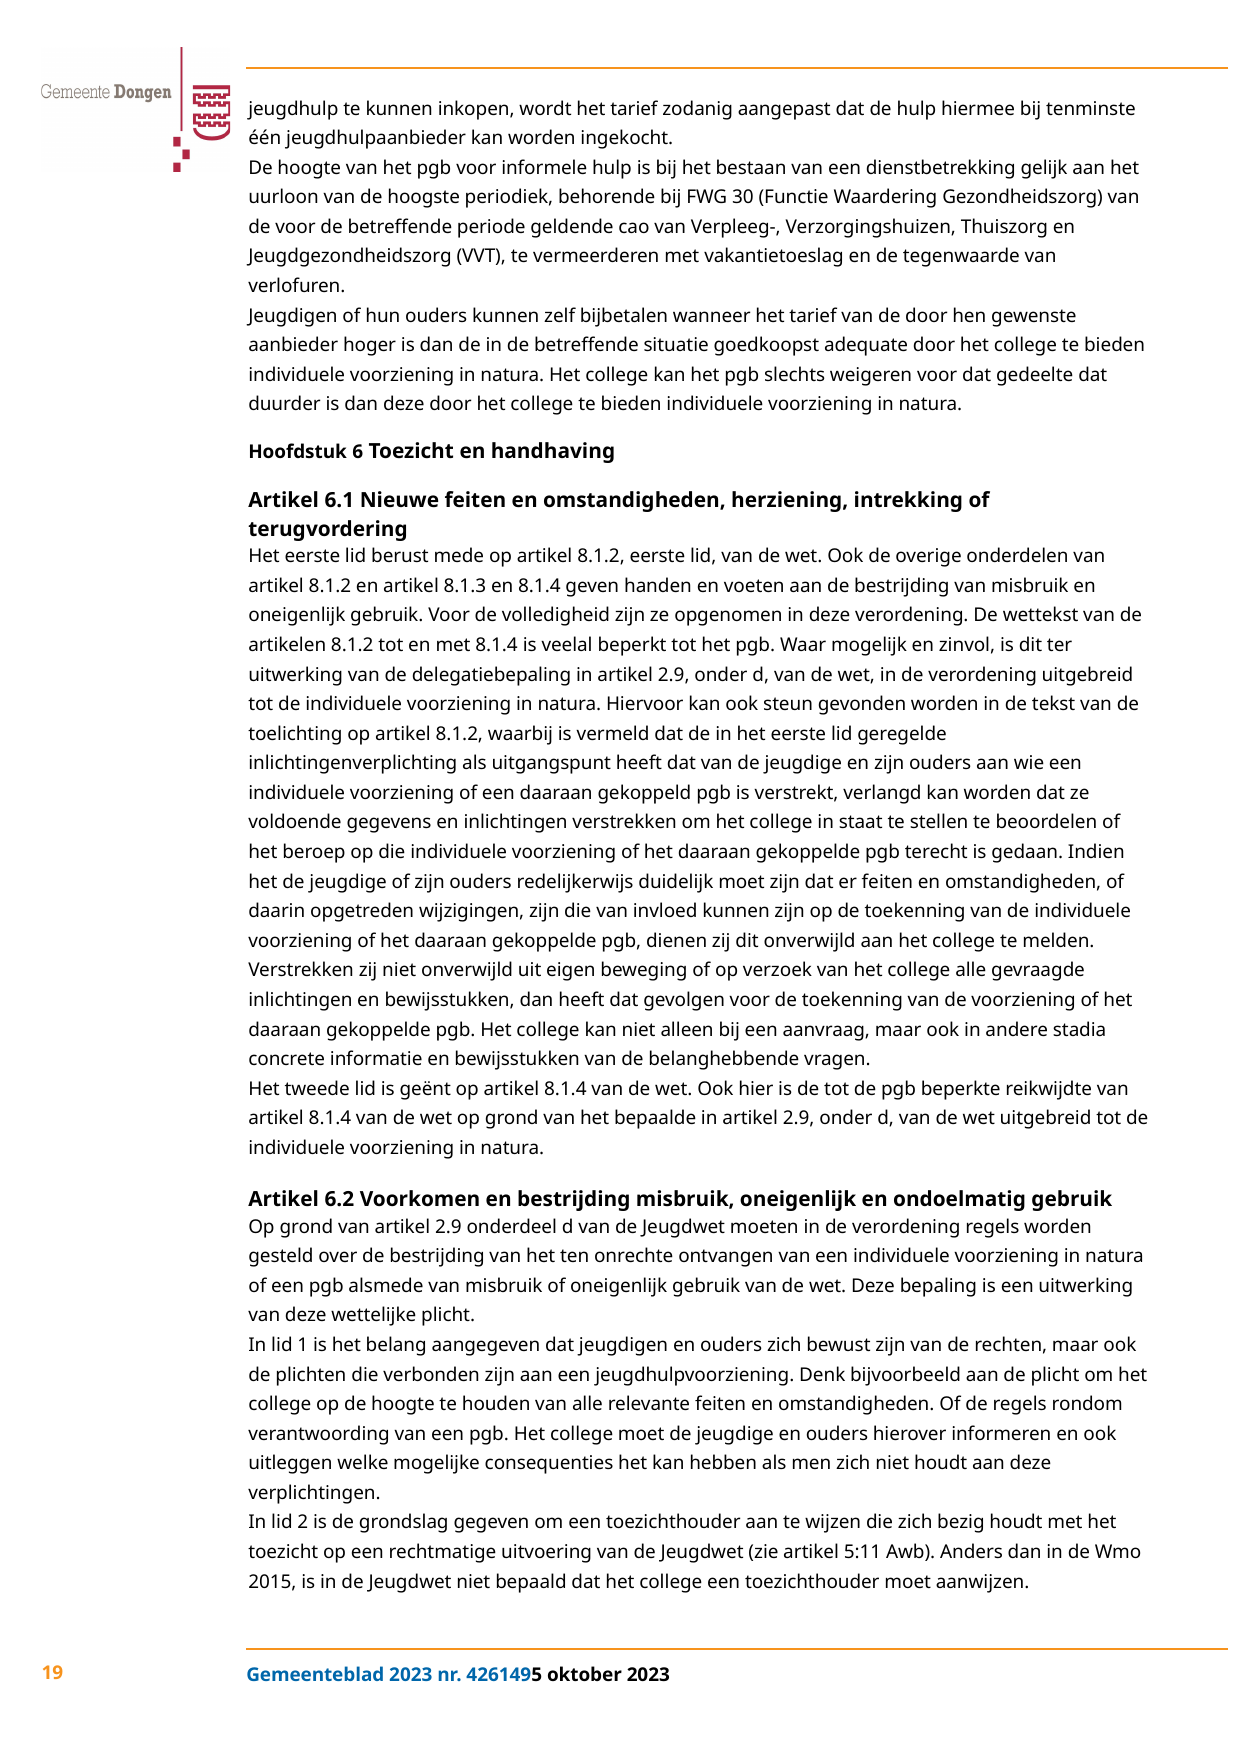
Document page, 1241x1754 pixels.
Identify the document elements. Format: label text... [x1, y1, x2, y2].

text Hoofdstuk 6 Toezicht en handhaving [248, 436, 1152, 465]
text Jeugdigen of hun ouders kunnen zelf bijbetalen wanneer het tarief van de door hen gewenste aanbieder hoger is dan de in de betreffende situatie goedkoopst adequate door het college te bieden individuele voorziening in natura. Het college kan het pgb slechts weigeren voor dat gedeelte dat duurder is dan deze door het college te bieden individuele voorziening in natura. [248, 302, 1152, 416]
text jeugdhulp te kunnen inkopen, wordt het tarief zodanig aangepast dat de hulp hiermee bij tenminste één jeugdhulpaanbieder kan worden ingekocht. [248, 95, 1152, 150]
text Op grond van artikel 2.9 onderdeel d van de Jeugdwet moeten in de verordening regels worden gesteld over de bestrijding van het ten onrechte ontvangen van een individuele voorziening in natura of een pgb alsmede van misbruik of oneigenlijk gebruik van de wet. Deze bepaling is een uitwerking van deze wettelijke plicht. [248, 1213, 1152, 1327]
text Artikel 6.2 Voorkomen en bestrijding misbruik, oneigenlijk en ondoelmatig gebruik [248, 1184, 1152, 1213]
text Artikel 6.1 Nieuwe feiten en omstandigheden, herziening, intrekking of terugvordering [248, 486, 1152, 542]
text Het eerste lid berust mede op artikel 8.1.2, eerste lid, van de wet. Ook de overige onderdelen van artikel 8.1.2 en artikel 8.1.3 en 8.1.4 geven handen en voeten aan de bestrijding van misbruik en oneigenlijk gebruik. Voor de volledigheid zijn ze opgenomen in deze verordening. De wettekst van de artikelen 8.1.2 tot en met 8.1.4 is veelal beperkt tot het pgb. Waar mogelijk en zinvol, is dit ter uitwerking van de delegatiebepaling in artikel 2.9, onder d, van de wet, in de verordening uitgebreid tot de individuele voorziening in natura. Hiervoor kan ook steun gevonden worden in de tekst van de toelichting op artikel 8.1.2, waarbij is vermeld dat de in het eerste lid geregelde inlichtingenverplichting als uitgangspunt heeft dat van de jeugdige en zijn ouders aan wie een individuele voorziening of een daaraan gekoppeld pgb is verstrekt, verlangd kan worden dat ze voldoende gegevens en inlichtingen verstrekken om het college in staat te stellen te beoordelen of het beroep op die individuele voorziening of het daaraan gekoppelde pgb terecht is gedaan. Indien het de jeugdige of zijn ouders redelijkerwijs duidelijk moet zijn dat er feiten en omstandigheden, of daarin opgetreden wijzigingen, zijn die van invloed kunnen zijn op de toekenning van de individuele voorziening of het daaraan gekoppelde pgb, dienen zij dit onverwijld aan het college te melden. Verstrekken zij niet onverwijld uit eigen beweging of op verzoek van het college alle gevraagde inlichtingen en bewijsstukken, dan heeft dat gevolgen voor de toekenning van de voorziening of het daaraan gekoppelde pgb. Het college kan niet alleen bij een aanvraag, maar ook in andere stadia concrete informatie en bewijsstukken van de belanghebbende vragen. [248, 542, 1152, 1071]
text Het tweede lid is geënt op artikel 8.1.4 van de wet. Ook hier is de tot de pgb beperkte reikwijdte van artikel 8.1.4 van de wet op grond van het bepaalde in artikel 2.9, onder d, van de wet uitgebreid tot de individuele voorziening in natura. [248, 1075, 1152, 1160]
text In lid 2 is de grondslag gegeven om een toezichthouder aan te wijzen die zich bezig houdt met het toezicht op een rechtmatige uitvoering van de Jeugdwet (zie artikel 5:11 Awb). Anders dan in de Wmo 2015, is in de Jeugdwet niet bepaald dat het college een toezichthouder moet aanwijzen. [248, 1509, 1152, 1594]
text In lid 1 is het belang aangegeven dat jeugdigen en ouders zich bewust zijn van de rechten, maar ook de plichten die verbonden zijn aan een jeugdhulpvoorziening. Denk bijvoorbeeld aan de plicht om het college op de hoogte te houden van alle relevante feiten en omstandigheden. Of de regels rondom verantwoording van een pgb. Het college moet de jeugdige en ouders hierover informeren en ook uitleggen welke mogelijke consequenties het kan hebben als men zich niet houdt aan deze verplichtingen. [248, 1331, 1152, 1505]
text De hoogte van het pgb voor informele hulp is bij het bestaan van een dienstbetrekking gelijk aan het uurloon van de hoogste periodiek, behorende bij FWG 30 (Functie Waardering Gezondheidszorg) van de voor de betreffende periode geldende cao van Verpleeg-, Verzorgingshuizen, Thuiszorg en Jeugdgezondheidszorg (VVT), te vermeerderen met vakantietoeslag en de tegenwaarde van verlofuren. [248, 154, 1152, 298]
picture [41, 47, 231, 172]
